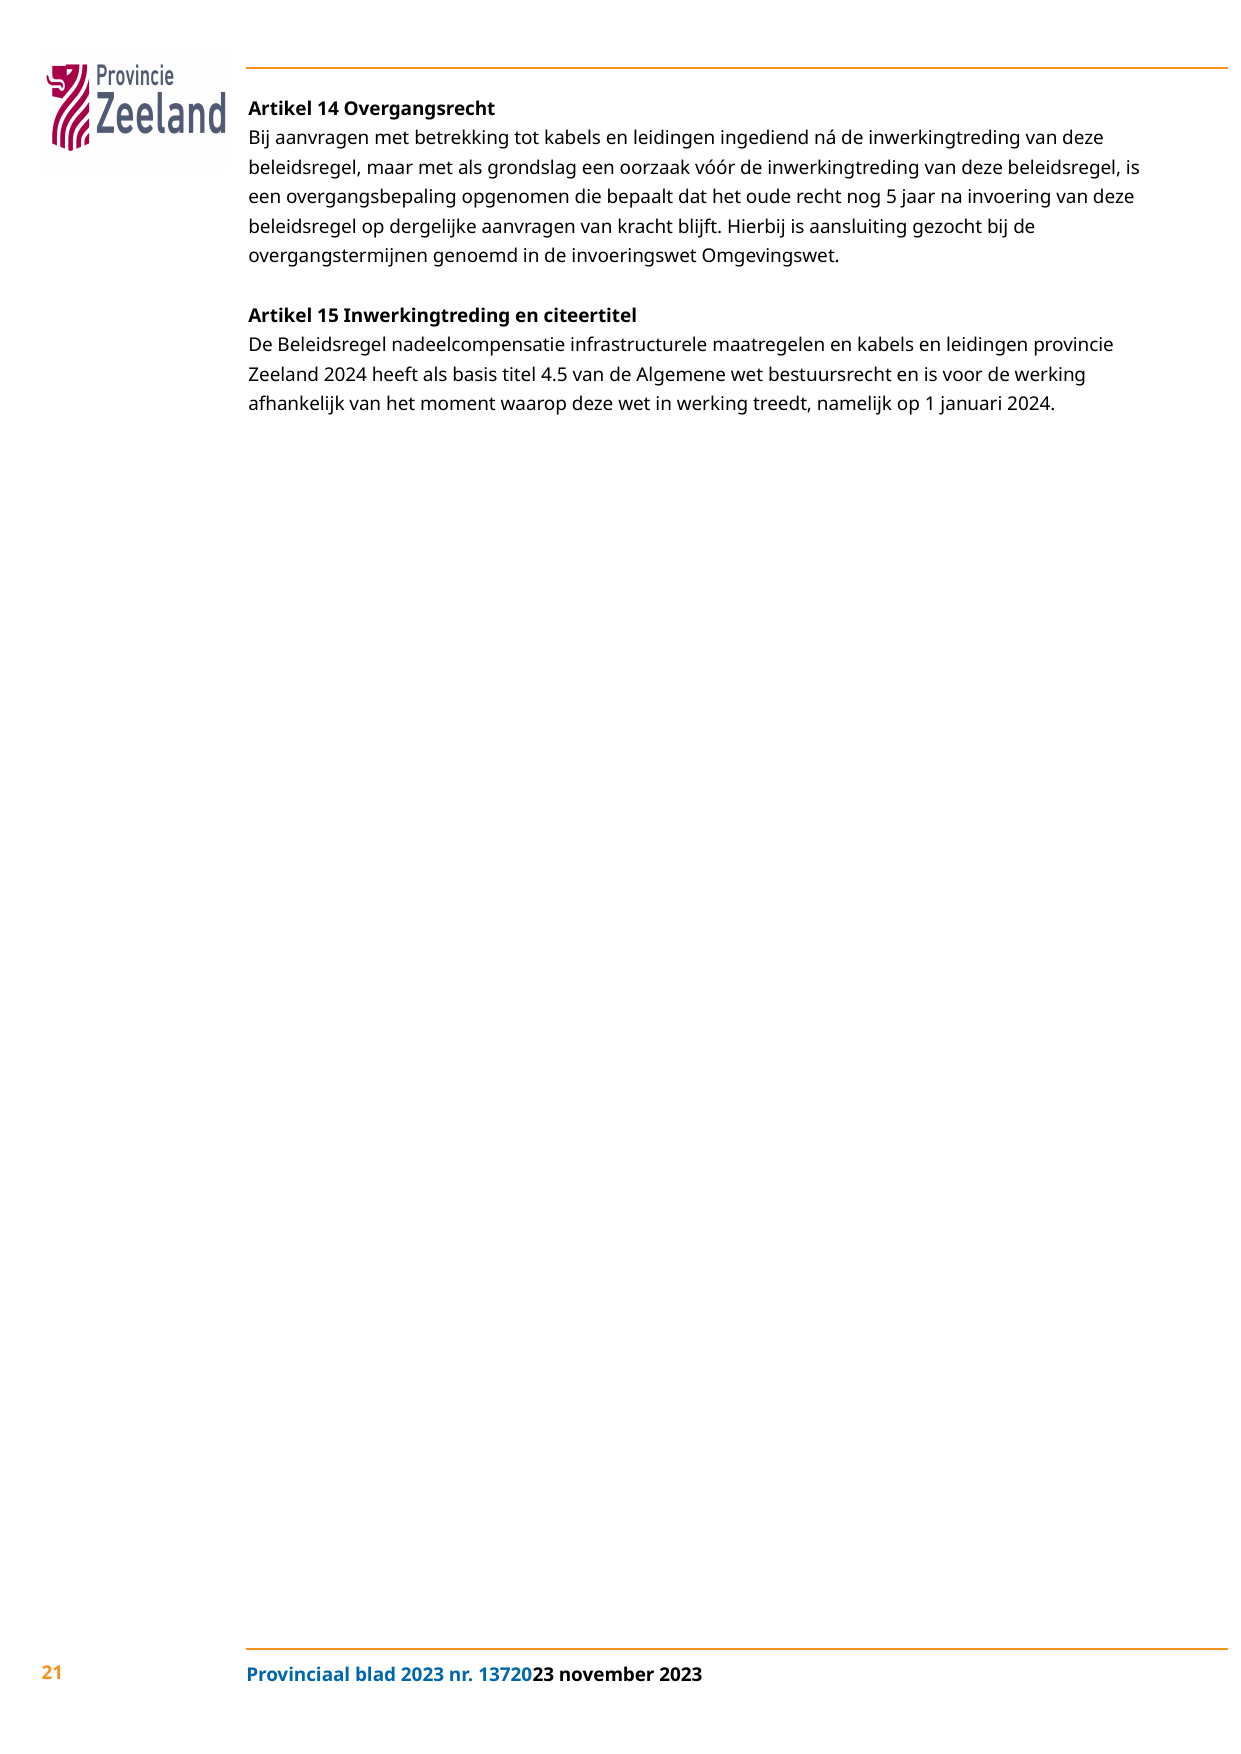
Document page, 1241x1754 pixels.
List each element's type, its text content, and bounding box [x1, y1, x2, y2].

picture [41, 47, 231, 172]
text De Beleidsregel nadeelcompensatie infrastructurele maatregelen en kabels en leidingen provincie Zeeland 2024 heeft als basis titel 4.5 van de Algemene wet bestuursrecht en is voor de werking afhankelijk van het moment waarop deze wet in werking treedt, namelijk op 1 januari 2024. [248, 331, 1152, 416]
text Artikel 15 Inwerkingtreding en citeertitel [248, 302, 1152, 328]
text Artikel 14 Overgangsrecht [248, 95, 1152, 121]
text Bij aanvragen met betrekking tot kabels en leidingen ingediend ná de inwerkingtreding van deze beleidsregel, maar met als grondslag een oorzaak vóór de inwerkingtreding van deze beleidsregel, is een overgangsbepaling opgenomen die bepaalt dat het oude recht nog 5 jaar na invoering van deze beleidsregel op dergelijke aanvragen van kracht blijft. Hierbij is aansluiting gezocht bij de overgangstermijnen genoemd in de invoeringswet Omgevingswet. [248, 124, 1152, 268]
